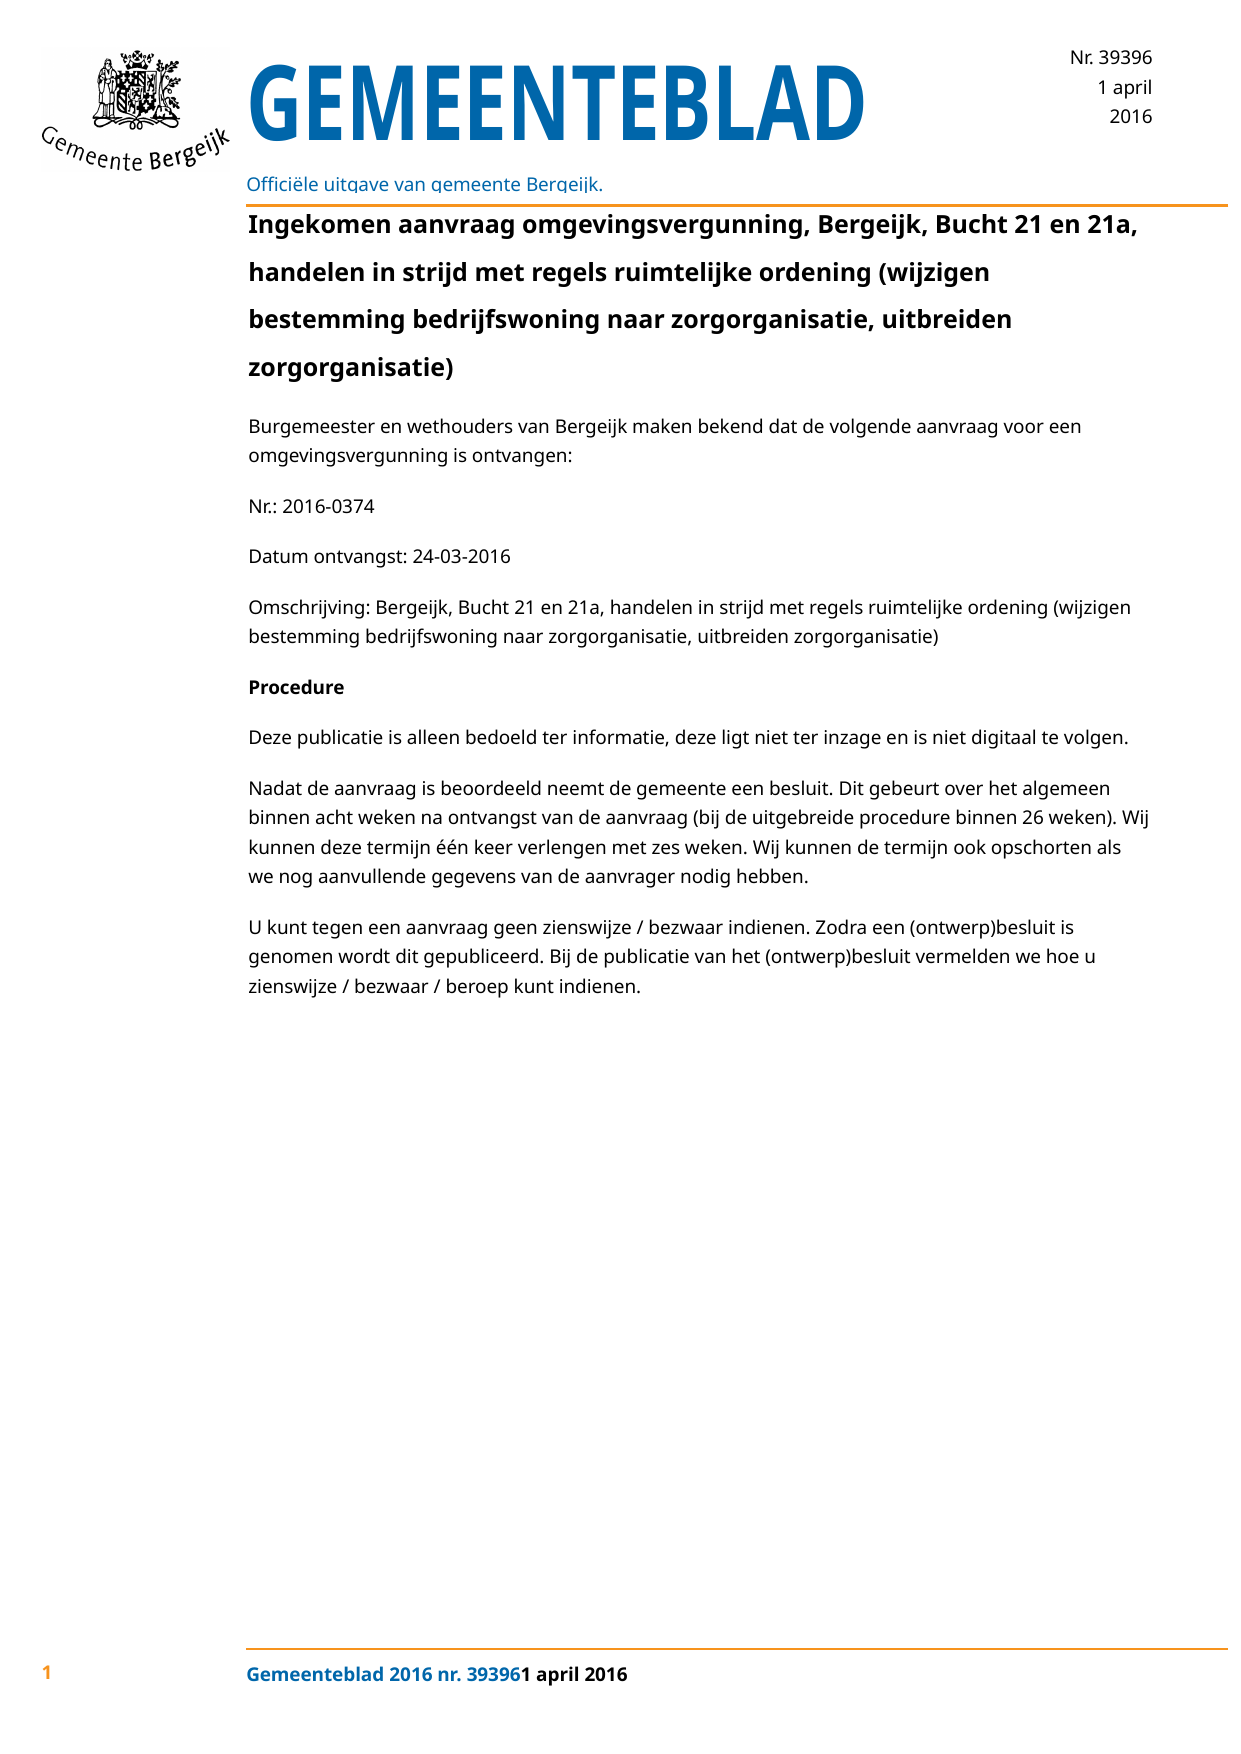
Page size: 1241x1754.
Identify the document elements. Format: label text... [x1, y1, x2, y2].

text U kunt tegen een aanvraag geen zienswijze / bezwaar indienen. Zodra een (ontwerp)besluit is genomen wordt dit gepubliceerd. Bij de publicatie van het (ontwerp)besluit vermelden we hoe u zienswijze / bezwaar / beroep kunt indienen. [248, 914, 1152, 999]
text Ingekomen aanvraag omgevingsvergunning, Bergeijk, Bucht 21 en 21a, handelen in strijd met regels ruimtelijke ordening (wijzigen bestemming bedrijfswoning naar zorgorganisatie, uitbreiden zorgorganisatie) [248, 207, 1152, 384]
text Nadat de aanvraag is beoordeeld neemt de gemeente een besluit. Dit gebeurt over het algemeen binnen acht weken na ontvangst van de aanvraag (bij de uitgebreide procedure binnen 26 weken). Wij kunnen deze termijn één keer verlengen met zes weken. Wij kunnen de termijn ook opschorten als we nog aanvullende gegevens van de aanvrager nodig hebben. [248, 775, 1152, 889]
text Datum ontvangst: 24-03-2016 [248, 543, 1152, 569]
text Omschrijving: Bergeijk, Bucht 21 en 21a, handelen in strijd met regels ruimtelijke ordening (wijzigen bestemming bedrijfswoning naar zorgorganisatie, uitbreiden zorgorganisatie) [248, 594, 1152, 649]
text Nr.: 2016-0374 [248, 493, 1152, 519]
text Procedure [248, 674, 1152, 700]
text Burgemeester en wethouders van Bergeijk maken bekend dat de volgende aanvraag voor een omgevingsvergunning is ontvangen: [248, 413, 1152, 468]
text Deze publicatie is alleen bedoeld ter informatie, deze ligt niet ter inzage en is niet digitaal te volgen. [248, 724, 1152, 750]
picture [41, 47, 231, 172]
